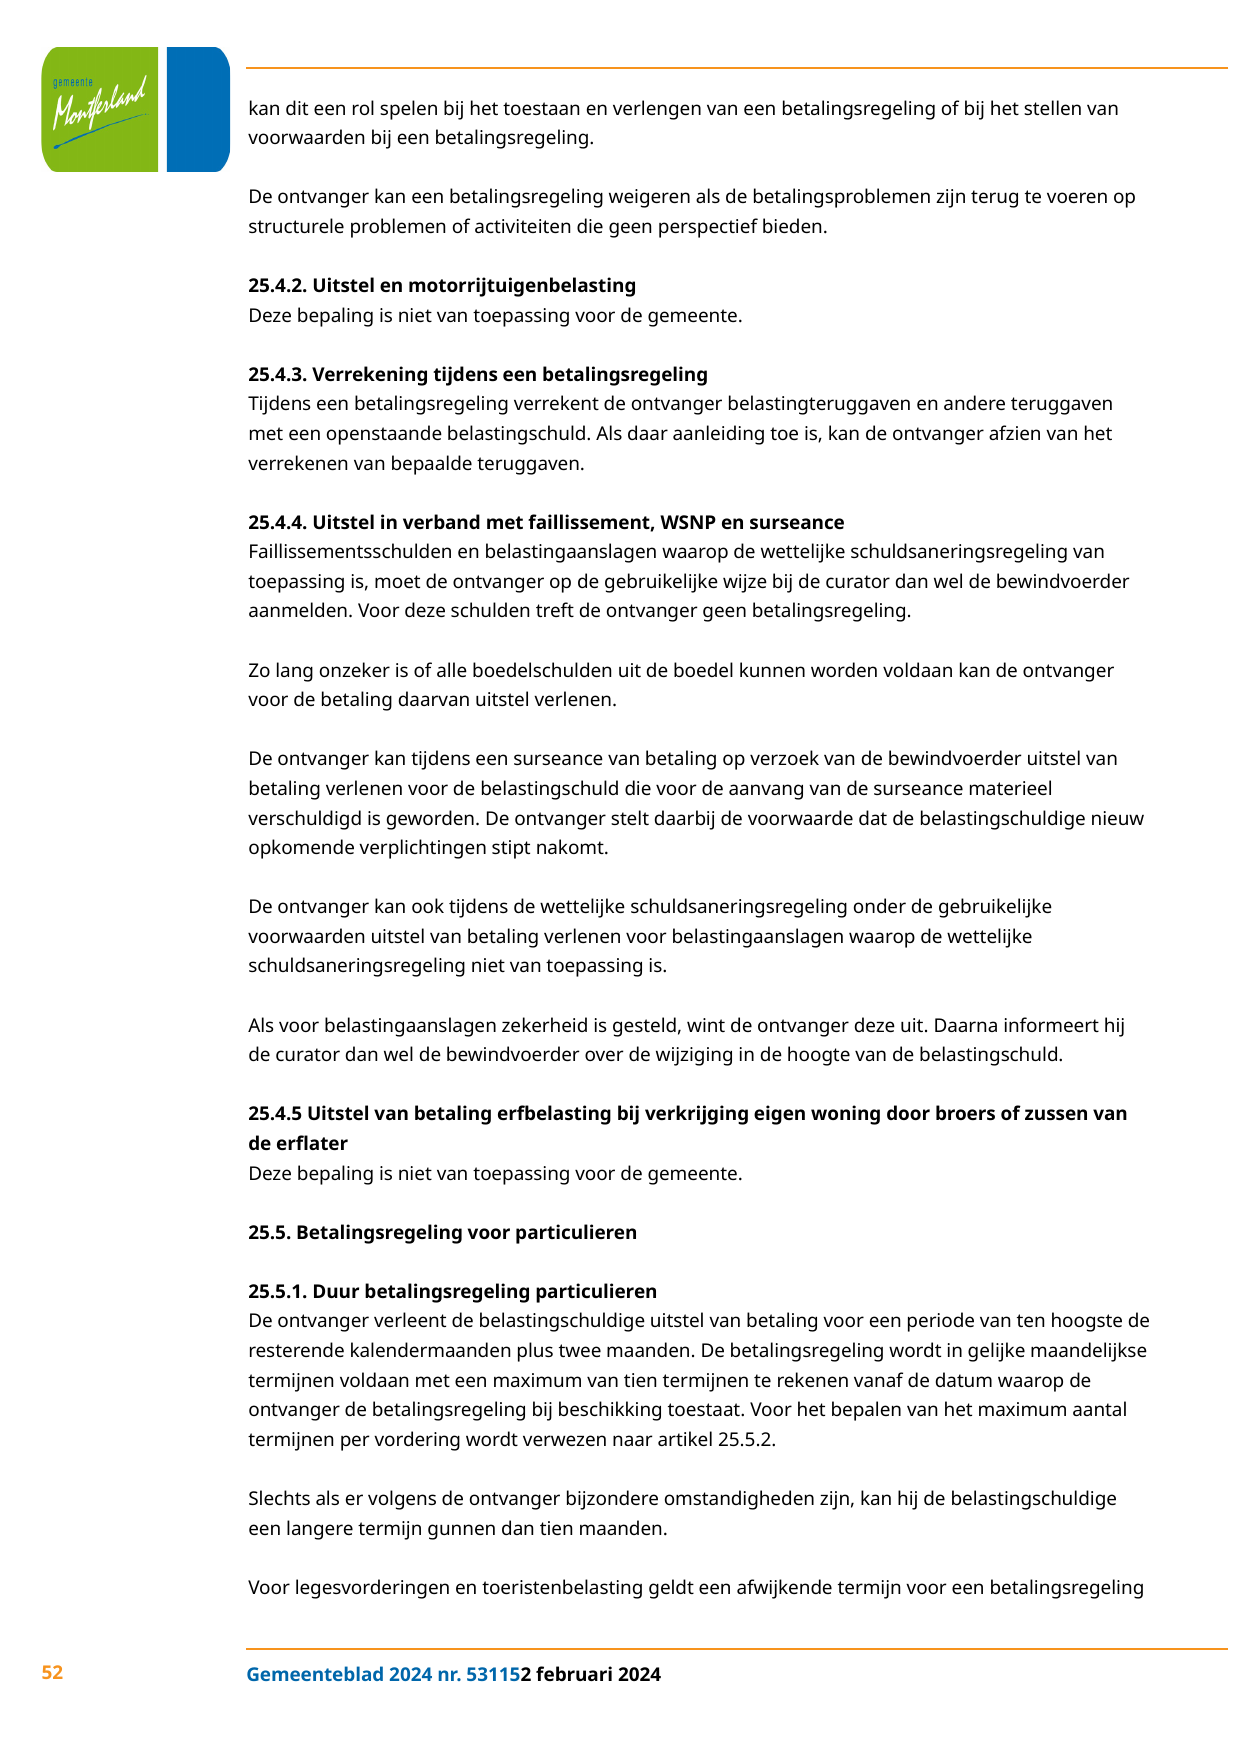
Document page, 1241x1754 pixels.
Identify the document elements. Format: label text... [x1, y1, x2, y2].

text Slechts als er volgens de ontvanger bijzondere omstandigheden zijn, kan hij de belastingschuldige een langere termijn gunnen dan tien maanden. [248, 1485, 1152, 1541]
text 25.4.2. Uitstel en motorrijtuigenbelasting [248, 272, 1152, 298]
text 25.4.3. Verrekening tijdens een betalingsregeling [248, 361, 1152, 387]
text Faillissementsschulden en belastingaanslagen waarop de wettelijke schuldsaneringsregeling van toepassing is, moet de ontvanger op de gebruikelijke wijze bij de curator dan wel de bewindvoerder aanmelden. Voor deze schulden treft de ontvanger geen betalingsregeling. [248, 538, 1152, 623]
text 25.4.4. Uitstel in verband met faillissement, WSNP en surseance [248, 509, 1152, 535]
text 25.4.5 Uitstel van betaling erfbelasting bij verkrijging eigen woning door broers of zussen van de erflater [248, 1101, 1152, 1156]
text Deze bepaling is niet van toepassing voor de gemeente. [248, 302, 1152, 328]
text Tijdens een betalingsregeling verrekent de ontvanger belastingteruggaven en andere teruggaven met een openstaande belastingschuld. Als daar aanleiding toe is, kan de ontvanger afzien van het verrekenen van bepaalde teruggaven. [248, 391, 1152, 476]
text Voor legesvorderingen en toeristenbelasting geldt een afwijkende termijn voor een betalingsregeling [248, 1574, 1152, 1600]
text Zo lang onzeker is of alle boedelschulden uit de boedel kunnen worden voldaan kan de ontvanger voor de betaling daarvan uitstel verlenen. [248, 657, 1152, 712]
text Als voor belastingaanslagen zekerheid is gesteld, wint de ontvanger deze uit. Daarna informeert hij de curator dan wel de bewindvoerder over de wijziging in de hoogte van de belastingschuld. [248, 1012, 1152, 1067]
text 25.5.1. Duur betalingsregeling particulieren [248, 1278, 1152, 1304]
text De ontvanger verleent de belastingschuldige uitstel van betaling voor een periode van ten hoogste de resterende kalendermaanden plus twee maanden. De betalingsregeling wordt in gelijke maandelijkse termijnen voldaan met een maximum van tien termijnen te rekenen vanaf de datum waarop de ontvanger de betalingsregeling bij beschikking toestaat. Voor het bepalen van het maximum aantal termijnen per vordering wordt verwezen naar artikel 25.5.2. [248, 1308, 1152, 1452]
text De ontvanger kan ook tijdens de wettelijke schuldsaneringsregeling onder de gebruikelijke voorwaarden uitstel van betaling verlenen voor belastingaanslagen waarop de wettelijke schuldsaneringsregeling niet van toepassing is. [248, 893, 1152, 978]
text kan dit een rol spelen bij het toestaan en verlengen van een betalingsregeling of bij het stellen van voorwaarden bij een betalingsregeling. [248, 95, 1152, 150]
text Deze bepaling is niet van toepassing voor de gemeente. [248, 1160, 1152, 1186]
picture [41, 47, 231, 172]
text De ontvanger kan tijdens een surseance van betaling op verzoek van de bewindvoerder uitstel van betaling verlenen voor de belastingschuld die voor de aanvang van de surseance materieel verschuldigd is geworden. De ontvanger stelt daarbij de voorwaarde dat de belastingschuldige nieuw opkomende verplichtingen stipt nakomt. [248, 746, 1152, 860]
text 25.5. Betalingsregeling voor particulieren [248, 1219, 1152, 1245]
text De ontvanger kan een betalingsregeling weigeren als de betalingsproblemen zijn terug te voeren op structurele problemen of activiteiten die geen perspectief bieden. [248, 183, 1152, 239]
